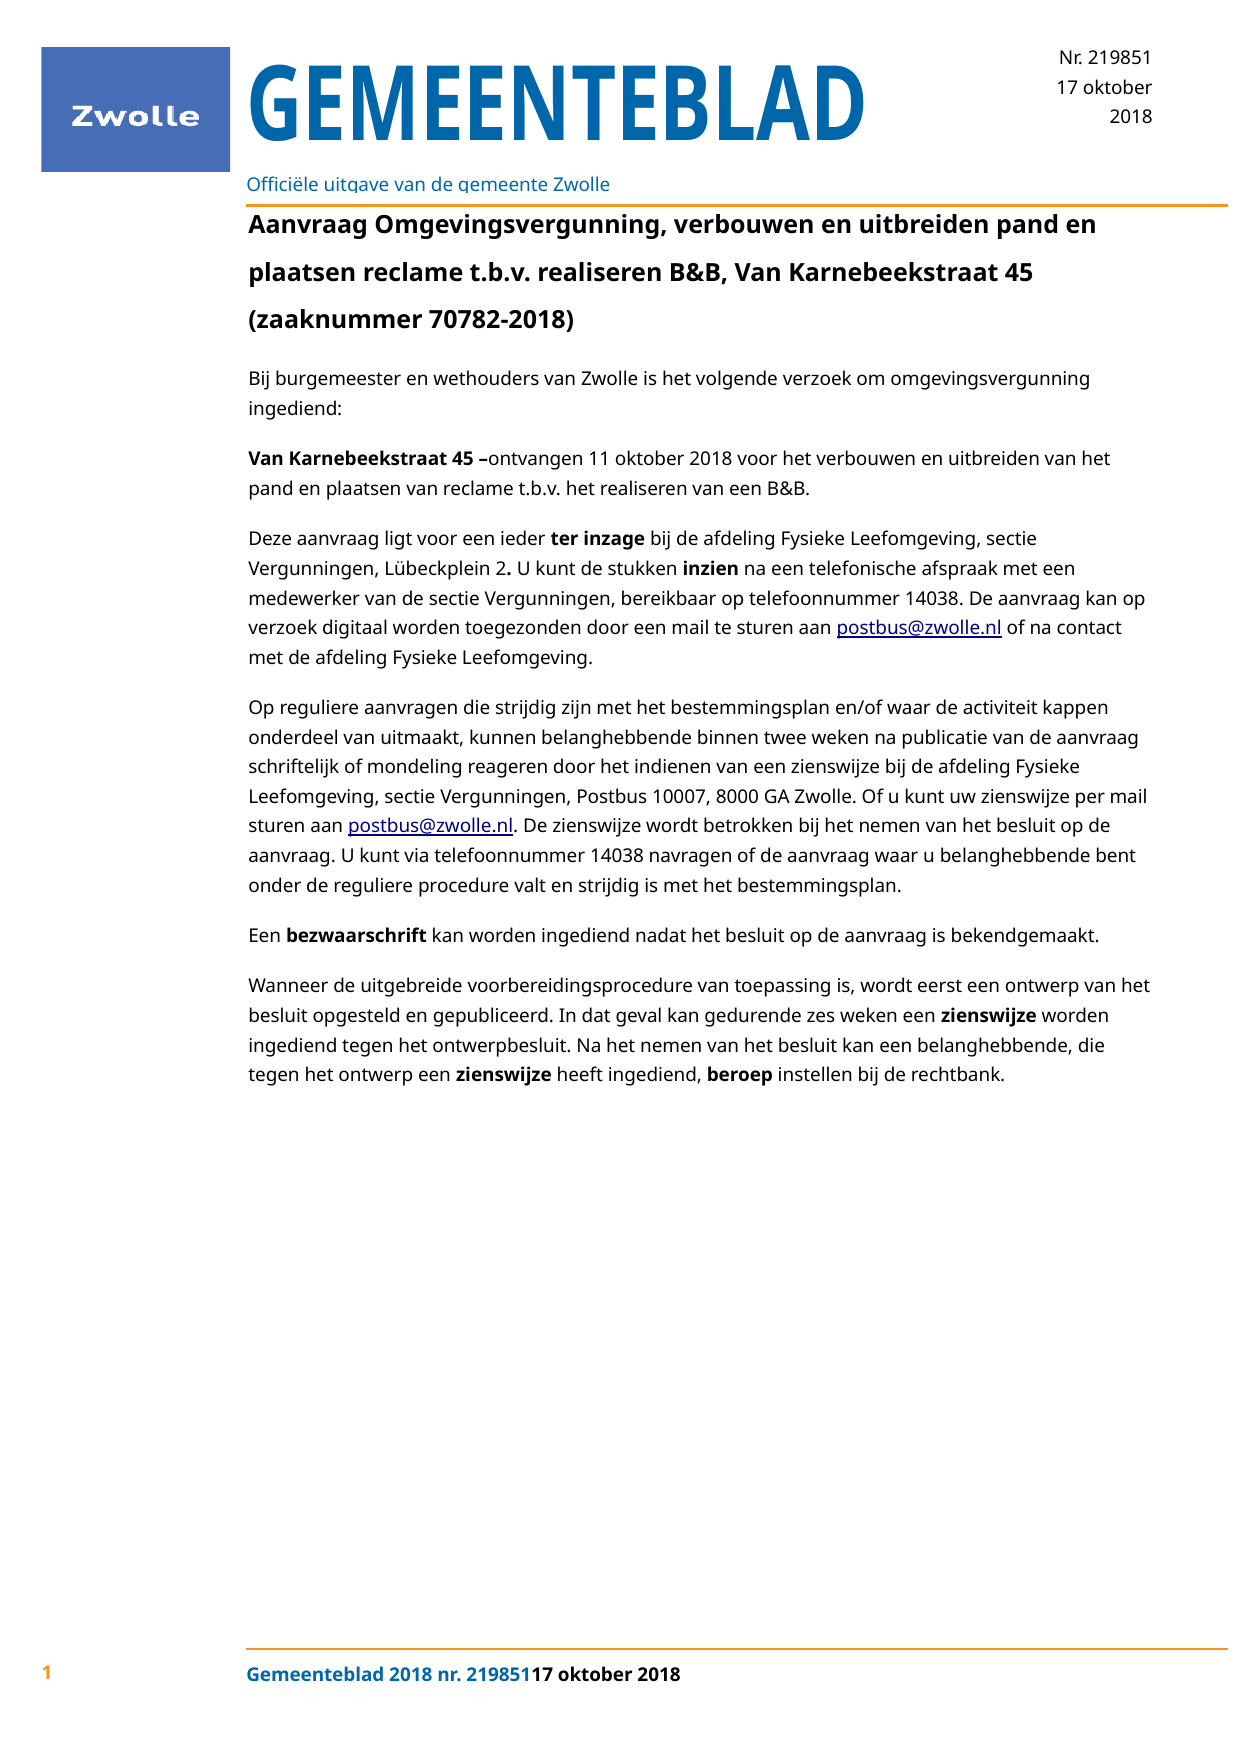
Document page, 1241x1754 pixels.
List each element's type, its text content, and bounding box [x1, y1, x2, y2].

text Op reguliere aanvragen die strijdig zijn met het bestemmingsplan en/of waar de activiteit kappen onderdeel van uitmaakt, kunnen belanghebbende binnen twee weken na publicatie van de aanvraag schriftelijk of mondeling reageren door het indienen van een zienswijze bij de afdeling Fysieke Leefomgeving, sectie Vergunningen, Postbus 10007, 8000 GA Zwolle. Of u kunt uw zienswijze per mail sturen aan postbus@zwolle.nl. De zienswijze wordt betrokken bij het nemen van het besluit op de aanvraag. U kunt via telefoonnummer 14038 navragen of de aanvraag waar u belanghebbende bent onder de reguliere procedure valt en strijdig is met het bestemmingsplan. [248, 694, 1152, 897]
picture [41, 47, 231, 172]
text Deze aanvraag ligt voor een ieder ter inzage bij de afdeling Fysieke Leefomgeving, sectie Vergunningen, Lübeckplein 2. U kunt de stukken inzien na een telefonische afspraak met een medewerker van de sectie Vergunningen, bereikbaar op telefoonnummer 14038. De aanvraag kan op verzoek digitaal worden toegezonden door een mail te sturen aan postbus@zwolle.nl of na contact met de afdeling Fysieke Leefomgeving. [248, 526, 1152, 669]
text Bij burgemeester en wethouders van Zwolle is het volgende verzoek om omgevingsvergunning ingediend: [248, 366, 1152, 421]
text Wanneer de uitgebreide voorbereidingsprocedure van toepassing is, wordt eerst een ontwerp van het besluit opgesteld en gepubliceerd. In dat geval kan gedurende zes weken een zienswijze worden ingediend tegen het ontwerpbesluit. Na het nemen van het besluit kan een belanghebbende, die tegen het ontwerp een zienswijze heeft ingediend, beroep instellen bij de rechtbank. [248, 973, 1152, 1087]
text Aanvraag Omgevingsvergunning, verbouwen en uitbreiden pand en plaatsen reclame t.b.v. realiseren B&B, Van Karnebeekstraat 45 (zaaknummer 70782-2018) [248, 207, 1152, 336]
text Van Karnebeekstraat 45 –ontvangen 11 oktober 2018 voor het verbouwen en uitbreiden van het pand en plaatsen van reclame t.b.v. het realiseren van een B&B. [248, 446, 1152, 501]
text Een bezwaarschrift kan worden ingediend nadat het besluit op de aanvraag is bekendgemaakt. [248, 922, 1152, 948]
